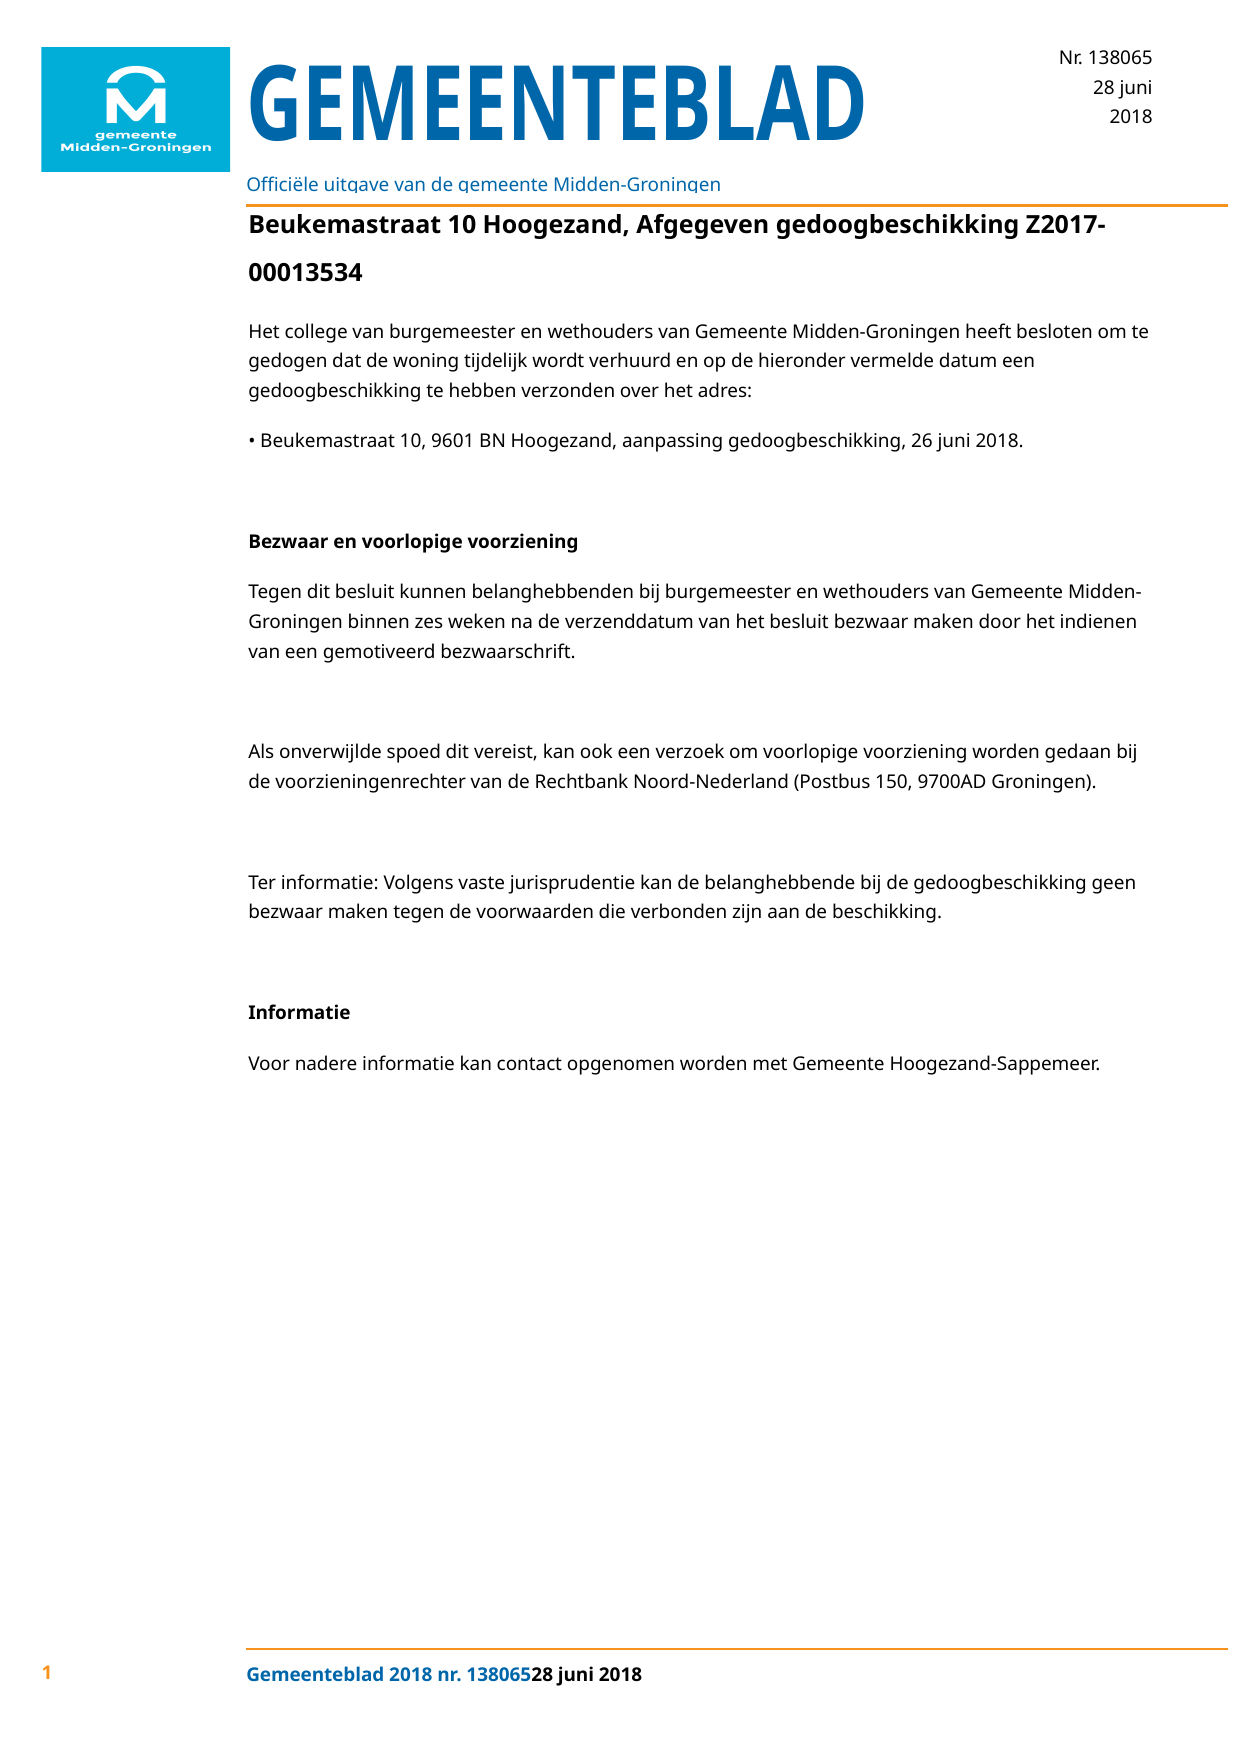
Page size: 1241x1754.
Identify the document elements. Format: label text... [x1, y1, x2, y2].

text Bezwaar en voorlopige voorziening [248, 528, 1152, 554]
text • Beukemastraat 10, 9601 BN Hoogezand, aanpassing gedoogbeschikking, 26 juni 2018. [248, 427, 1152, 453]
text Tegen dit besluit kunnen belanghebbenden bij burgemeester en wethouders van Gemeente Midden-Groningen binnen zes weken na de verzenddatum van het besluit bezwaar maken door het indienen van een gemotiveerd bezwaarschrift. [248, 579, 1152, 664]
picture [107, 89, 165, 122]
text Informatie [248, 999, 1152, 1025]
text Het college van burgemeester en wethouders van Gemeente Midden-Groningen heeft besloten om te gedogen dat de woning tijdelijk wordt verhuurd en op de hieronder vermelde datum een gedoogbeschikking te hebben verzonden over het adres: [248, 318, 1152, 403]
picture [108, 66, 164, 82]
text Als onverwijlde spoed dit vereist, kan ook een verzoek om voorlopige voorziening worden gedaan bij de voorzieningenrechter van de Rechtbank Noord-Nederland (Postbus 150, 9700AD Groningen). [248, 739, 1152, 794]
picture [184, 146, 190, 153]
text Voor nadere informatie kan contact opgenomen worden met Gemeente Hoogezand-Sappemeer. [248, 1050, 1152, 1076]
text Ter informatie: Volgens vaste jurisprudentie kan de belanghebbende bij de gedoogbeschikking geen bezwaar maken tegen de voorwaarden die verbonden zijn aan de beschikking. [248, 869, 1152, 924]
text Beukemastraat 10 Hoogezand, Afgegeven gedoogbeschikking Z2017-00013534 [248, 207, 1152, 288]
